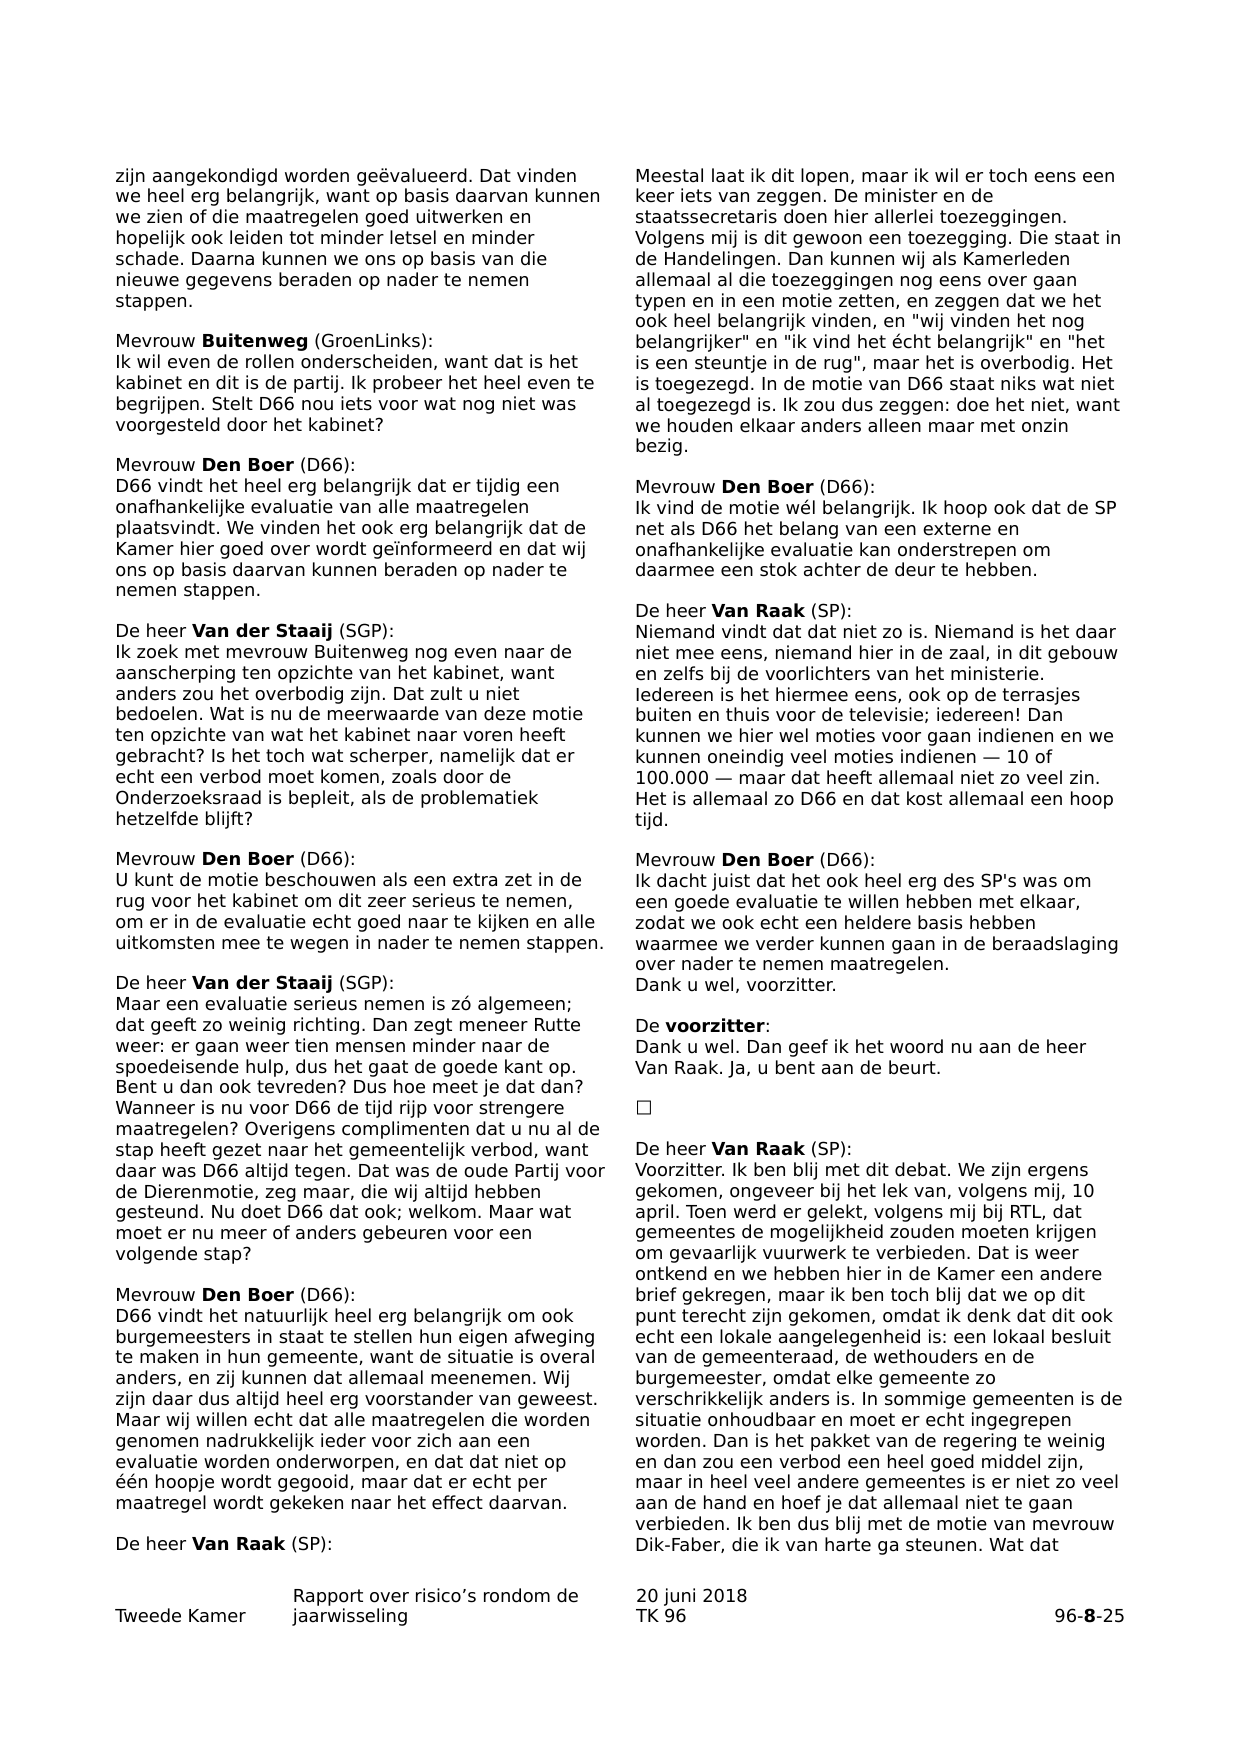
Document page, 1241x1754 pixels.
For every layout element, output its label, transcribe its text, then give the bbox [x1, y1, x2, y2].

text Mevrouw Den Boer (D66): [115, 455, 605, 476]
text Voorzitter. Ik ben blij met dit debat. We zijn ergens gekomen, ongeveer bij het lek van, volgens mij, 10 april. Toen werd er gelekt, volgens mij bij RTL, dat gemeentes de mogelijkheid zouden moeten krijgen om gevaarlijk vuurwerk te verbieden. Dat is weer ontkend en we hebben hier in de Kamer een andere brief gekregen, maar ik ben toch blij dat we op dit punt terecht zijn gekomen, omdat ik denk dat dit ook echt een lokale aangelegenheid is: een lokaal besluit van de gemeenteraad, de wethouders en de burgemeester, omdat elke gemeente zo verschrikkelijk anders is. In sommige gemeenten is de situatie onhoudbaar en moet er echt ingegrepen worden. Dan is het pakket van de regering te weinig en dan zou een verbod een heel goed middel zijn, maar in heel veel andere gemeentes is er niet zo veel aan de hand en hoef je dat allemaal niet te gaan verbieden. Ik ben dus blij met de motie van mevrouw Dik-Faber, die ik van harte ga steunen. Wat dat [635, 1160, 1125, 1556]
text ⬜ [635, 1098, 1125, 1119]
text Mevrouw Den Boer (D66): [115, 1285, 605, 1306]
text Maar een evaluatie serieus nemen is zó algemeen; dat geeft zo weinig richting. Dan zegt meneer Rutte weer: er gaan weer tien mensen minder naar de spoedeisende hulp, dus het gaat de goede kant op. Bent u dan ook tevreden? Dus hoe meet je dat dan? Wanneer is nu voor D66 de tijd rijp voor strengere maatregelen? Overigens complimenten dat u nu al de stap heeft gezet naar het gemeentelijk verbod, want daar was D66 altijd tegen. Dat was de oude Partij voor de Dierenmotie, zeg maar, die wij altijd hebben gesteund. Nu doet D66 dat ook; welkom. Maar wat moet er nu meer of anders gebeuren voor een volgende stap? [115, 994, 605, 1265]
text De heer Van der Staaij (SGP): [115, 973, 605, 994]
text U kunt de motie beschouwen als een extra zet in de rug voor het kabinet om dit zeer serieus te nemen, om er in de evaluatie echt goed naar te kijken en alle uitkomsten mee te wegen in nader te nemen stappen. [115, 870, 605, 953]
text zijn aangekondigd worden geëvalueerd. Dat vinden we heel erg belangrijk, want op basis daarvan kunnen we zien of die maatregelen goed uitwerken en hopelijk ook leiden tot minder letsel en minder schade. Daarna kunnen we ons op basis van die nieuwe gegevens beraden op nader te nemen stappen. [115, 165, 605, 311]
text Ik vind de motie wél belangrijk. Ik hoop ook dat de SP net als D66 het belang van een externe en onafhankelijke evaluatie kan onderstrepen om daarmee een stok achter de deur te hebben. [635, 498, 1125, 581]
text De heer Van Raak (SP): [635, 1139, 1125, 1160]
text Ik dacht juist dat het ook heel erg des SP's was om een goede evaluatie te willen hebben met elkaar, zodat we ook echt een heldere basis hebben waarmee we verder kunnen gaan in de beraadslaging over nader te nemen maatregelen. [635, 871, 1125, 975]
text Dank u wel, voorzitter. [635, 975, 1125, 996]
text Ik zoek met mevrouw Buitenweg nog even naar de aanscherping ten opzichte van het kabinet, want anders zou het overbodig zijn. Dat zult u niet bedoelen. Wat is nu de meerwaarde van deze motie ten opzichte van wat het kabinet naar voren heeft gebracht? Is het toch wat scherper, namelijk dat er echt een verbod moet komen, zoals door de Onderzoeksraad is bepleit, als de problematiek hetzelfde blijft? [115, 642, 605, 829]
text Mevrouw Den Boer (D66): [635, 850, 1125, 871]
text D66 vindt het natuurlijk heel erg belangrijk om ook burgemeesters in staat te stellen hun eigen afweging te maken in hun gemeente, want de situatie is overal anders, en zij kunnen dat allemaal meenemen. Wij zijn daar dus altijd heel erg voorstander van geweest. Maar wij willen echt dat alle maatregelen die worden genomen nadrukkelijk ieder voor zich aan een evaluatie worden onderworpen, en dat dat niet op één hoopje wordt gegooid, maar dat er echt per maatregel wordt gekeken naar het effect daarvan. [115, 1306, 605, 1514]
text Mevrouw Buitenweg (GroenLinks): [115, 331, 605, 352]
text Dank u wel. Dan geef ik het woord nu aan de heer Van Raak. Ja, u bent aan de beurt. [635, 1037, 1125, 1078]
text Meestal laat ik dit lopen, maar ik wil er toch eens een keer iets van zeggen. De minister en de staatssecretaris doen hier allerlei toezeggingen. Volgens mij is dit gewoon een toezegging. Die staat in de Handelingen. Dan kunnen wij als Kamerleden allemaal al die toezeggingen nog eens over gaan typen en in een motie zetten, en zeggen dat we het ook heel belangrijk vinden, en "wij vinden het nog belangrijker" en "ik vind het écht belangrijk" en "het is een steuntje in de rug", maar het is overbodig. Het is toegezegd. In de motie van D66 staat niks wat niet al toegezegd is. Ik zou dus zeggen: doe het niet, want we houden elkaar anders alleen maar met onzin bezig. [635, 165, 1125, 457]
text De heer Van Raak (SP): [115, 1534, 605, 1554]
text Mevrouw Den Boer (D66): [115, 849, 605, 870]
text De heer Van der Staaij (SGP): [115, 621, 605, 642]
text De voorzitter: [635, 1016, 1125, 1037]
text D66 vindt het heel erg belangrijk dat er tijdig een onafhankelijke evaluatie van alle maatregelen plaatsvindt. We vinden het ook erg belangrijk dat de Kamer hier goed over wordt geïnformeerd en dat wij ons op basis daarvan kunnen beraden op nader te nemen stappen. [115, 476, 605, 601]
text Ik wil even de rollen onderscheiden, want dat is het kabinet en dit is de partij. Ik probeer het heel even te begrijpen. Stelt D66 nou iets voor wat nog niet was voorgesteld door het kabinet? [115, 352, 605, 435]
text Niemand vindt dat dat niet zo is. Niemand is het daar niet mee eens, niemand hier in de zaal, in dit gebouw en zelfs bij de voorlichters van het ministerie. Iedereen is het hiermee eens, ook op de terrasjes buiten en thuis voor de televisie; iedereen! Dan kunnen we hier wel moties voor gaan indienen en we kunnen oneindig veel moties indienen — 10 of 100.000 — maar dat heeft allemaal niet zo veel zin. Het is allemaal zo D66 en dat kost allemaal een hoop tijd. [635, 622, 1125, 830]
text De heer Van Raak (SP): [635, 601, 1125, 622]
text Mevrouw Den Boer (D66): [635, 477, 1125, 498]
